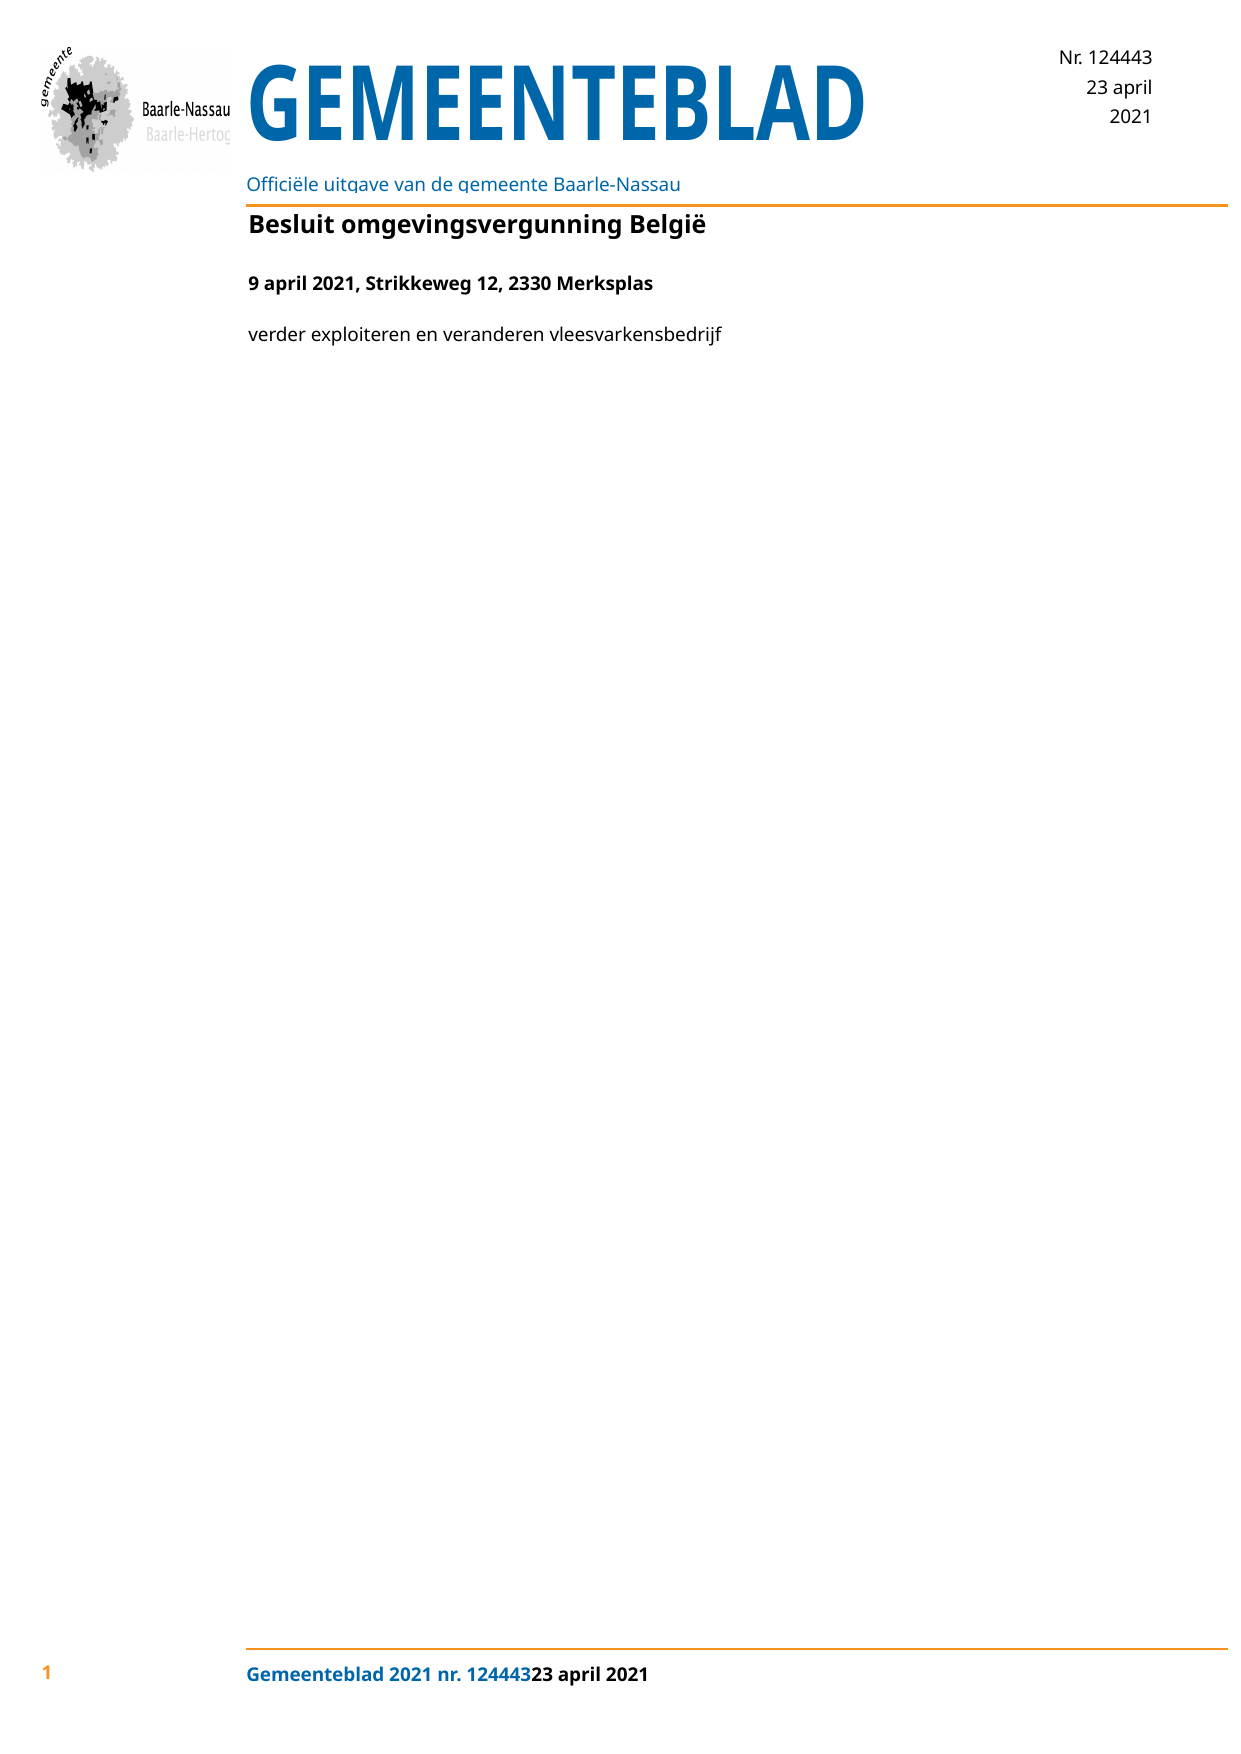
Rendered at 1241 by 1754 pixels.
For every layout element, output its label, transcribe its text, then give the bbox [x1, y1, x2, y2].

picture [41, 47, 231, 172]
text verder exploiteren en veranderen vleesvarkensbedrijf [248, 321, 1152, 346]
text Besluit omgevingsvergunning België [248, 207, 1152, 241]
text 9 april 2021, Strikkeweg 12, 2330 Merksplas [248, 270, 1152, 296]
